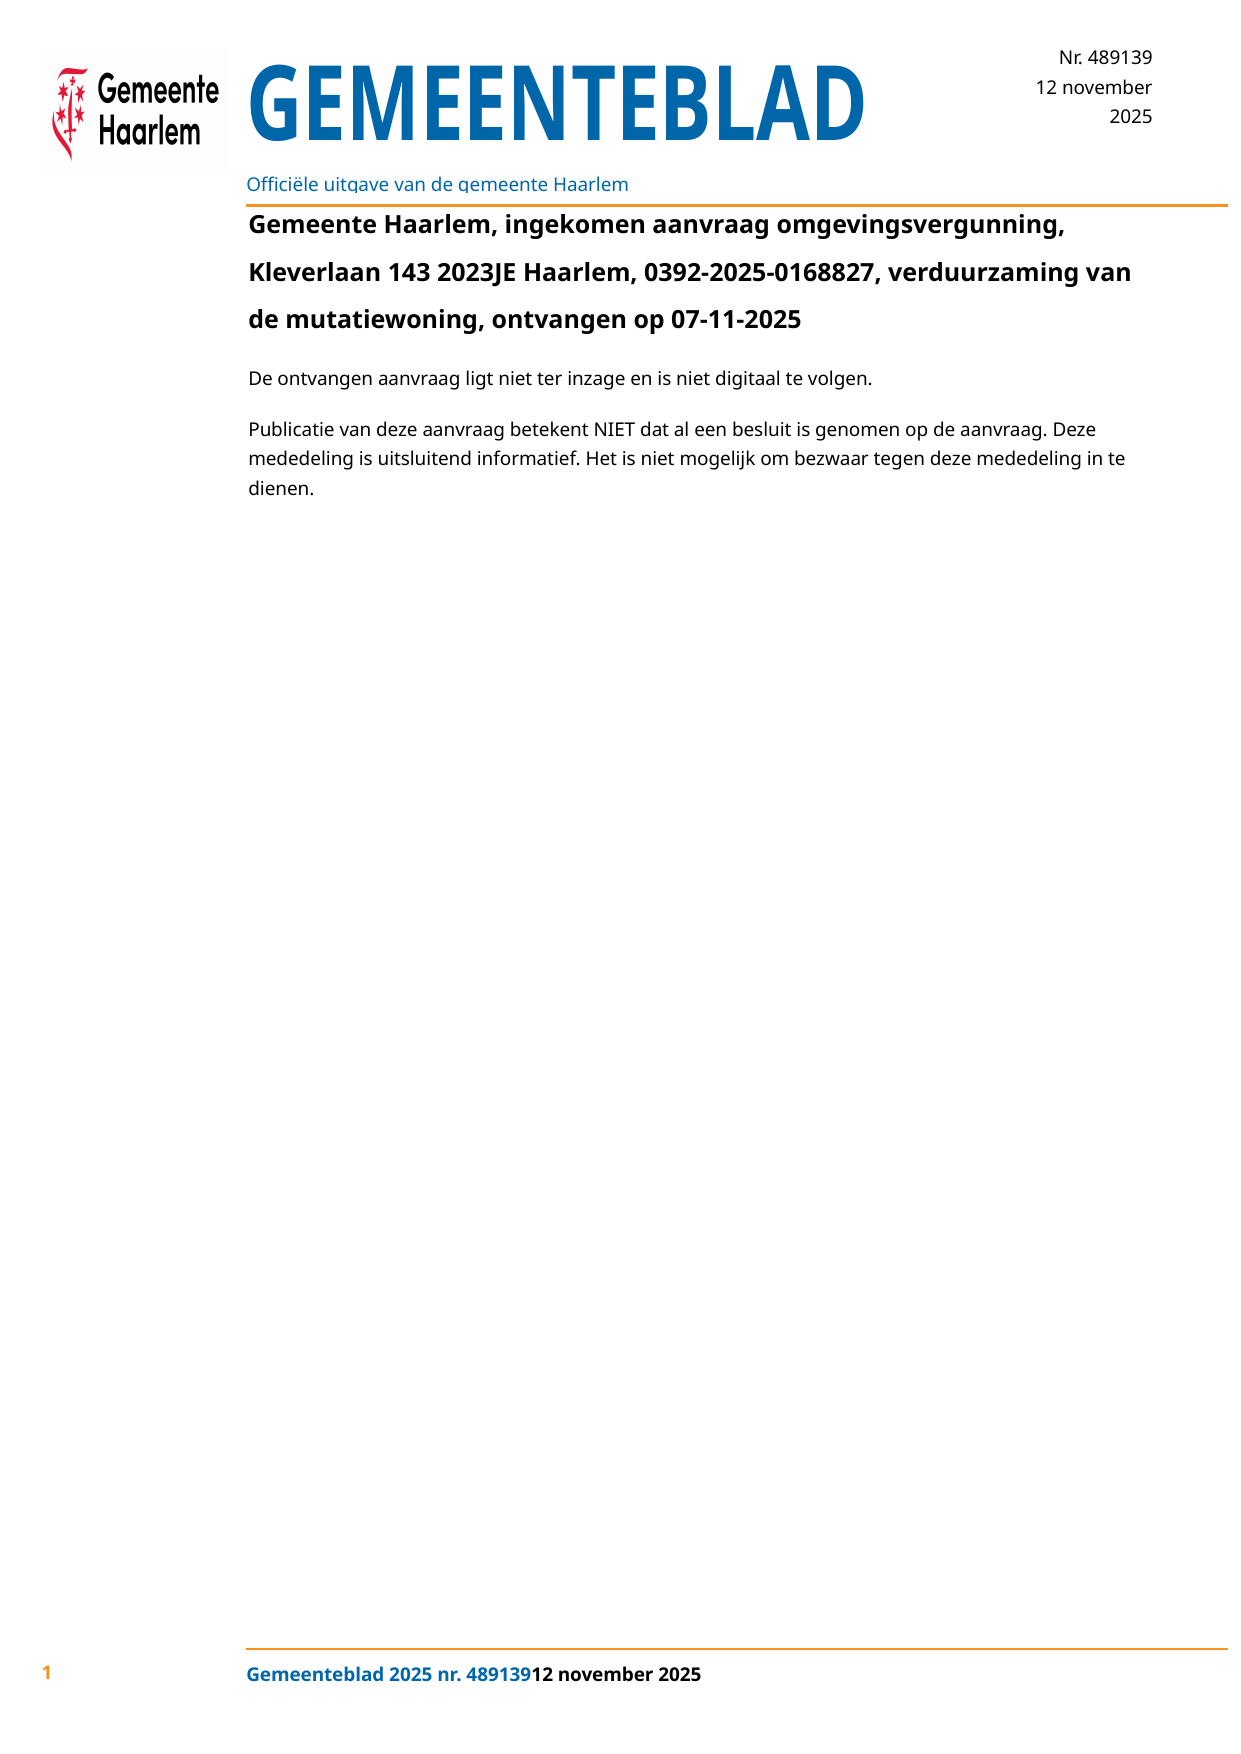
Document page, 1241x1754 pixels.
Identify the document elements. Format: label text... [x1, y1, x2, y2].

text Gemeente Haarlem, ingekomen aanvraag omgevingsvergunning, Kleverlaan 143 2023JE Haarlem, 0392-2025-0168827, verduurzaming van de mutatiewoning, ontvangen op 07-11-2025 [248, 207, 1152, 336]
text Publicatie van deze aanvraag betekent NIET dat al een besluit is genomen op de aanvraag. Deze mededeling is uitsluitend informatief. Het is niet mogelijk om bezwaar tegen deze mededeling in te dienen. [248, 416, 1152, 501]
picture [41, 47, 231, 172]
text De ontvangen aanvraag ligt niet ter inzage en is niet digitaal te volgen. [248, 366, 1152, 391]
